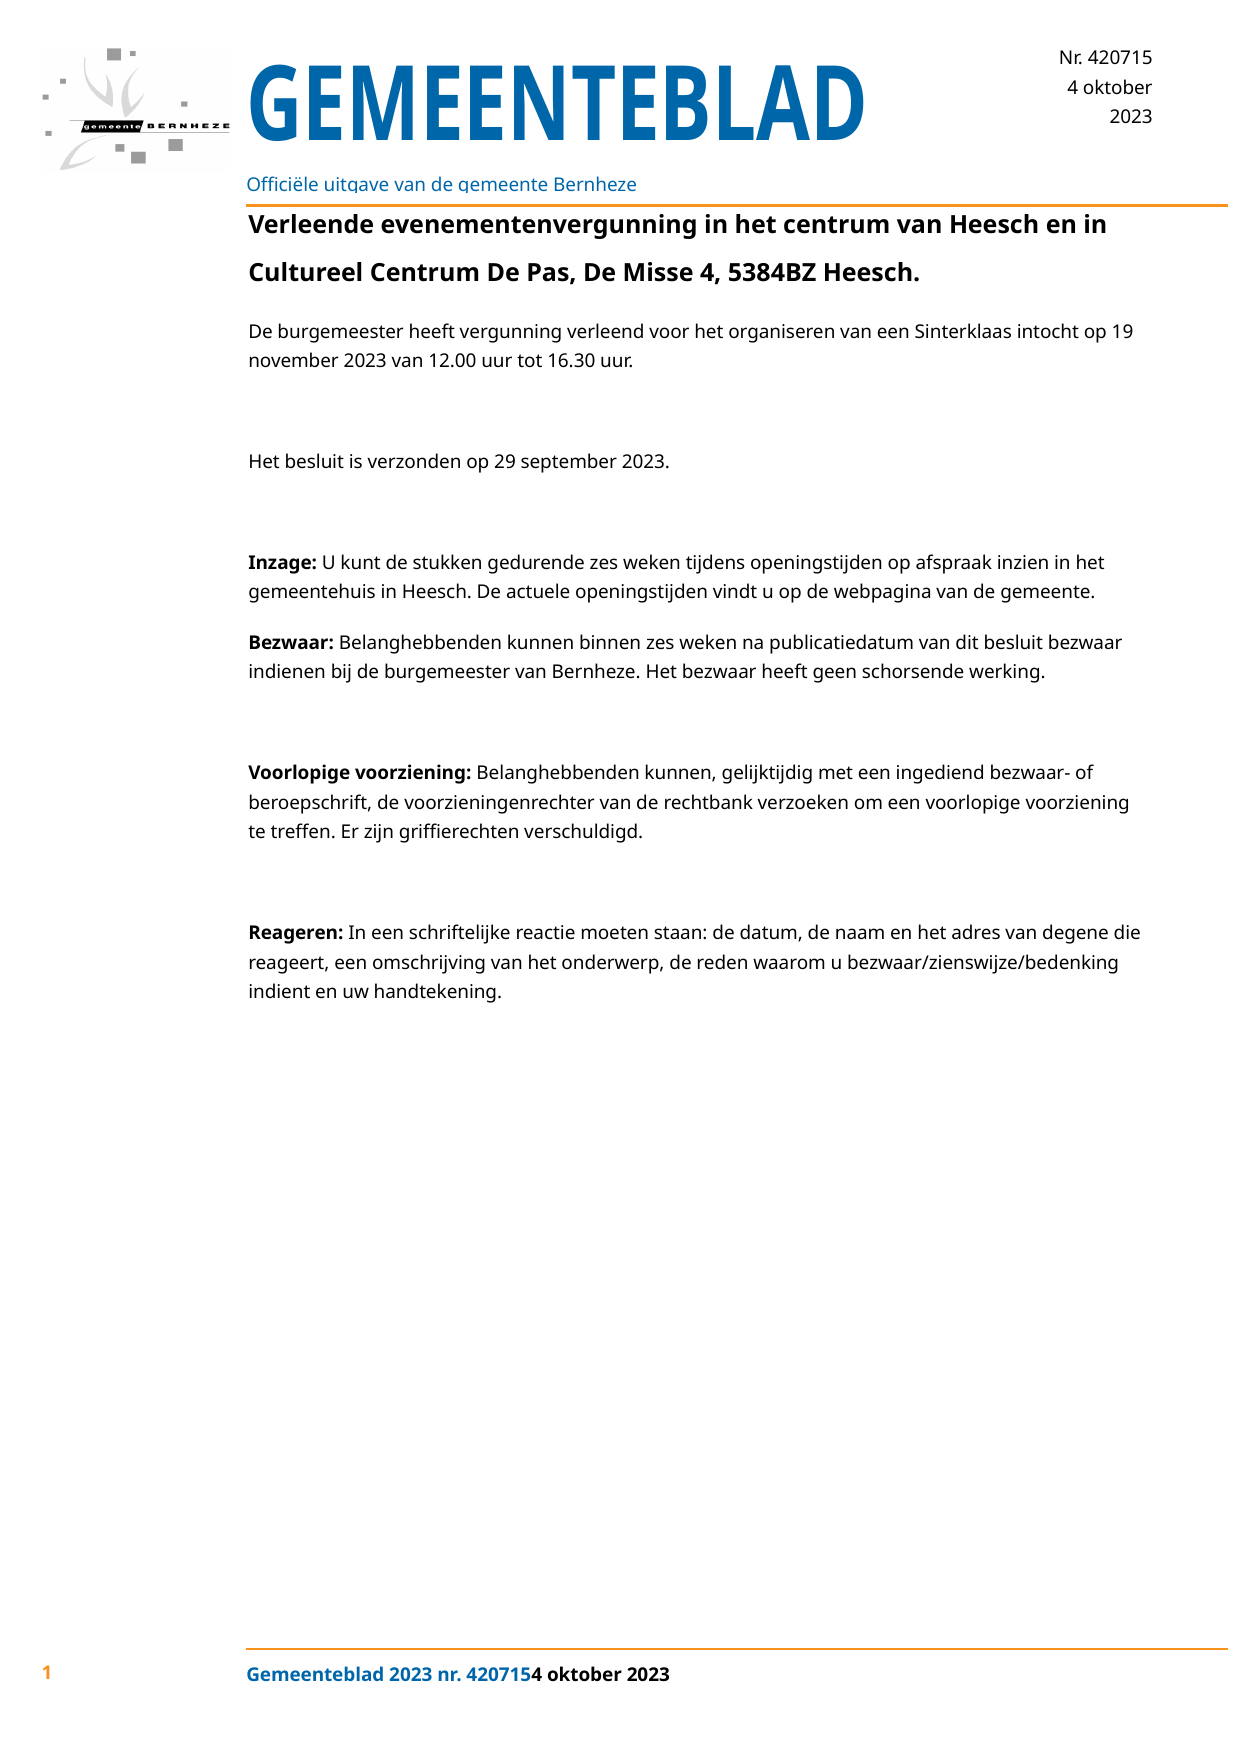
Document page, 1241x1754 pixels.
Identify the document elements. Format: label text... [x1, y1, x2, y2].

text Inzage: U kunt de stukken gedurende zes weken tijdens openingstijden op afspraak inzien in het gemeentehuis in Heesch. De actuele openingstijden vindt u op de webpagina van de gemeente. [248, 549, 1152, 604]
text Het besluit is verzonden op 29 september 2023. [248, 448, 1152, 474]
text De burgemeester heeft vergunning verleend voor het organiseren van een Sinterklaas intocht op 19 november 2023 van 12.00 uur tot 16.30 uur. [248, 318, 1152, 373]
text Verleende evenementenvergunning in het centrum van Heesch en in Cultureel Centrum De Pas, De Misse 4, 5384BZ Heesch. [248, 207, 1152, 288]
text Voorlopige voorziening: Belanghebbenden kunnen, gelijktijdig met een ingediend bezwaar- of beroepschrift, de voorzieningenrechter van de rechtbank verzoeken om een voorlopige voorziening te treffen. Er zijn griffierechten verschuldigd. [248, 759, 1152, 844]
text Bezwaar: Belanghebbenden kunnen binnen zes weken na publicatiedatum van dit besluit bezwaar indienen bij de burgemeester van Bernheze. Het bezwaar heeft geen schorsende werking. [248, 629, 1152, 684]
picture [41, 47, 231, 172]
text Reageren: In een schriftelijke reactie moeten staan: de datum, de naam en het adres van degene die reageert, een omschrijving van het onderwerp, de reden waarom u bezwaar/zienswijze/bedenking indient en uw handtekening. [248, 919, 1152, 1004]
